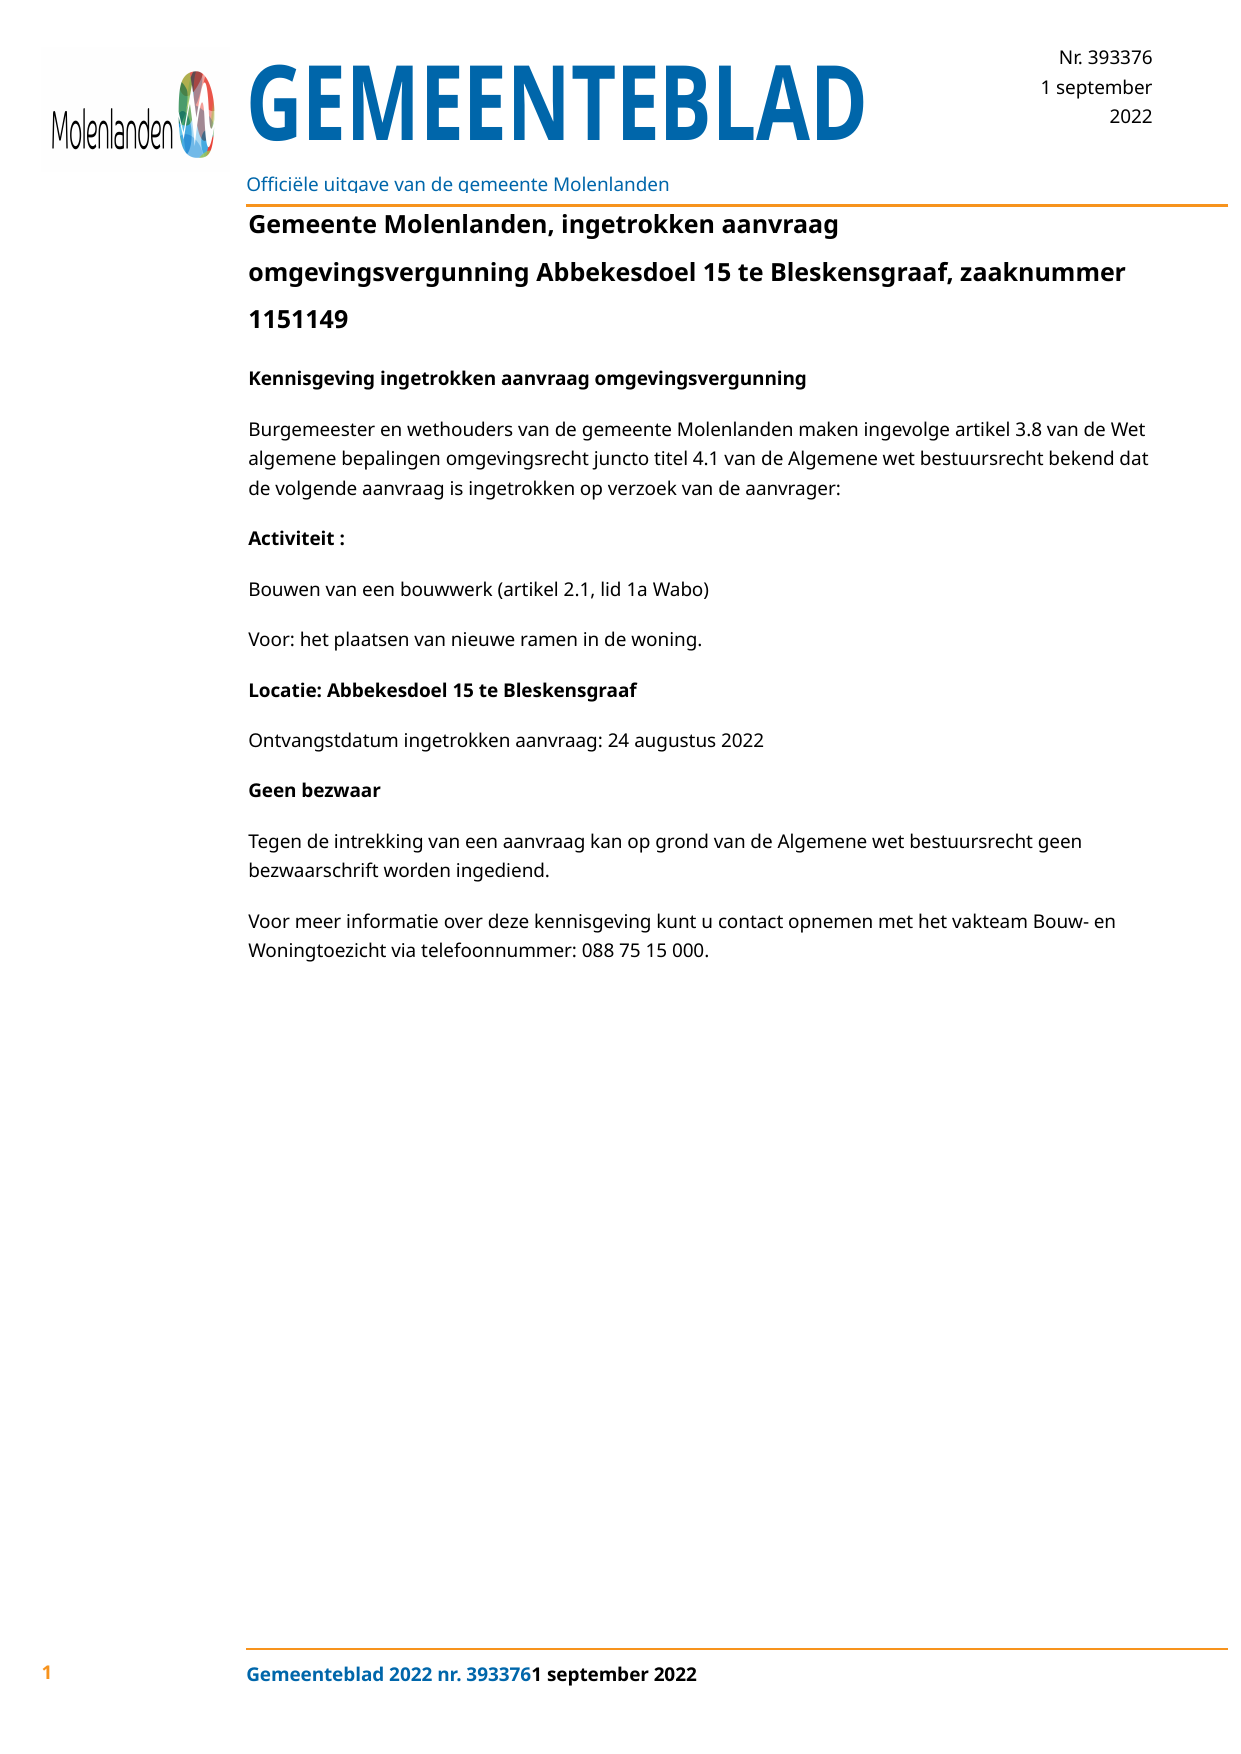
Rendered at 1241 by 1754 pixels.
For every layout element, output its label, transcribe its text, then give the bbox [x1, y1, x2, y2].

text Tegen de intrekking van een aanvraag kan op grond van de Algemene wet bestuursrecht geen bezwaarschrift worden ingediend. [248, 828, 1152, 883]
text Geen bezwaar [248, 778, 1152, 803]
text Burgemeester en wethouders van de gemeente Molenlanden maken ingevolge artikel 3.8 van de Wet algemene bepalingen omgevingsrecht juncto titel 4.1 van de Algemene wet bestuursrecht bekend dat de volgende aanvraag is ingetrokken op verzoek van de aanvrager: [248, 416, 1152, 501]
text Gemeente Molenlanden, ingetrokken aanvraag omgevingsvergunning Abbekesdoel 15 te Bleskensgraaf, zaaknummer 1151149 [248, 207, 1152, 336]
text Voor meer informatie over deze kennisgeving kunt u contact opnemen met het vakteam Bouw- en Woningtoezicht via telefoonnummer: 088 75 15 000. [248, 908, 1152, 963]
text Kennisgeving ingetrokken aanvraag omgevingsvergunning [248, 366, 1152, 391]
text Bouwen van een bouwwerk (artikel 2.1, lid 1a Wabo) [248, 576, 1152, 602]
text Locatie: Abbekesdoel 15 te Bleskensgraaf [248, 677, 1152, 702]
text Ontvangstdatum ingetrokken aanvraag: 24 augustus 2022 [248, 727, 1152, 753]
text Voor: het plaatsen van nieuwe ramen in de woning. [248, 626, 1152, 652]
picture [41, 47, 231, 172]
text Activiteit : [248, 526, 1152, 551]
